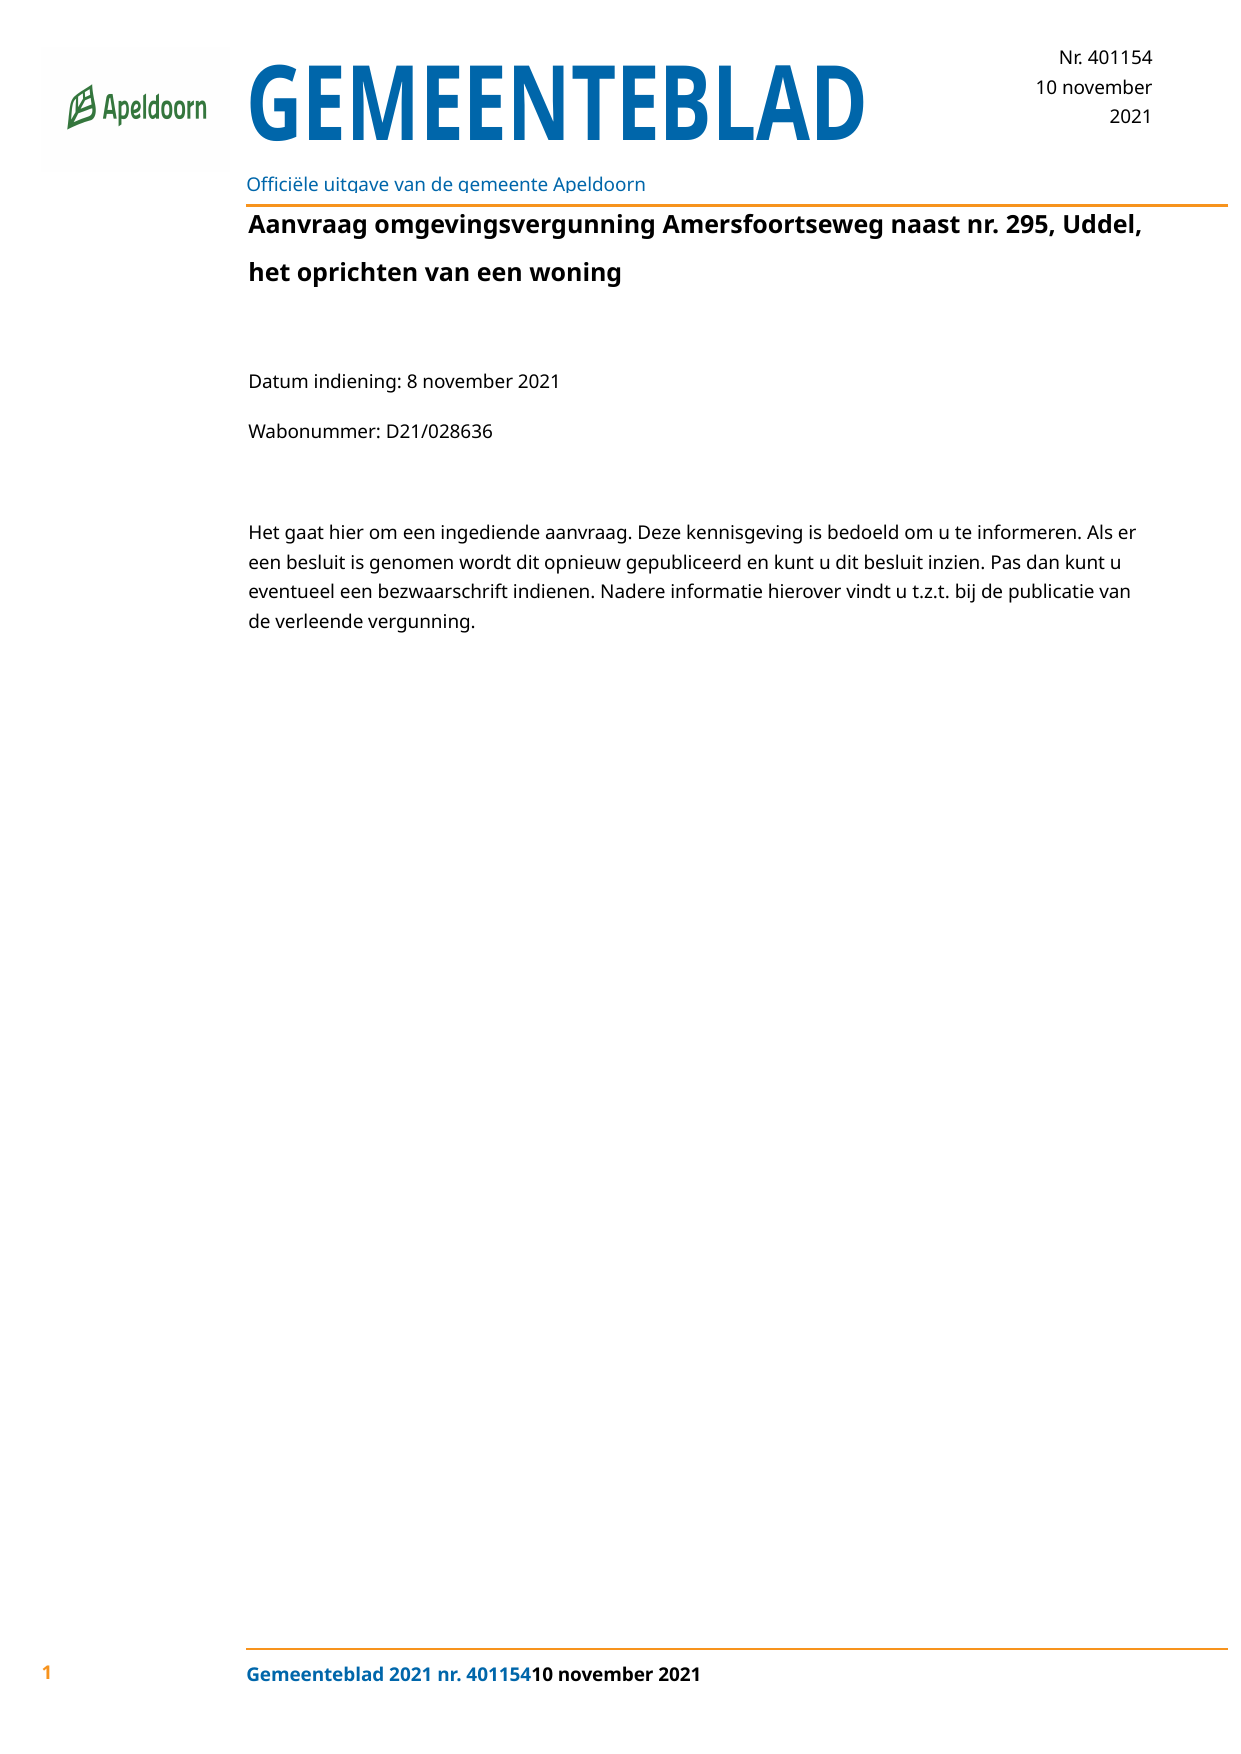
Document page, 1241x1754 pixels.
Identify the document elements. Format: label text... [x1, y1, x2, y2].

text Datum indiening: 8 november 2021 [248, 368, 1152, 394]
text Aanvraag omgevingsvergunning Amersfoortseweg naast nr. 295, Uddel, het oprichten van een woning [248, 207, 1152, 288]
text Het gaat hier om een ingediende aanvraag. Deze kennisgeving is bedoeld om u te informeren. Als er een besluit is genomen wordt dit opnieuw gepubliceerd en kunt u dit besluit inzien. Pas dan kunt u eventueel een bezwaarschrift indienen. Nadere informatie hierover vindt u t.z.t. bij de publicatie van de verleende vergunning. [248, 519, 1152, 634]
text Wabonummer: D21/028636 [248, 419, 1152, 444]
picture [41, 47, 231, 172]
